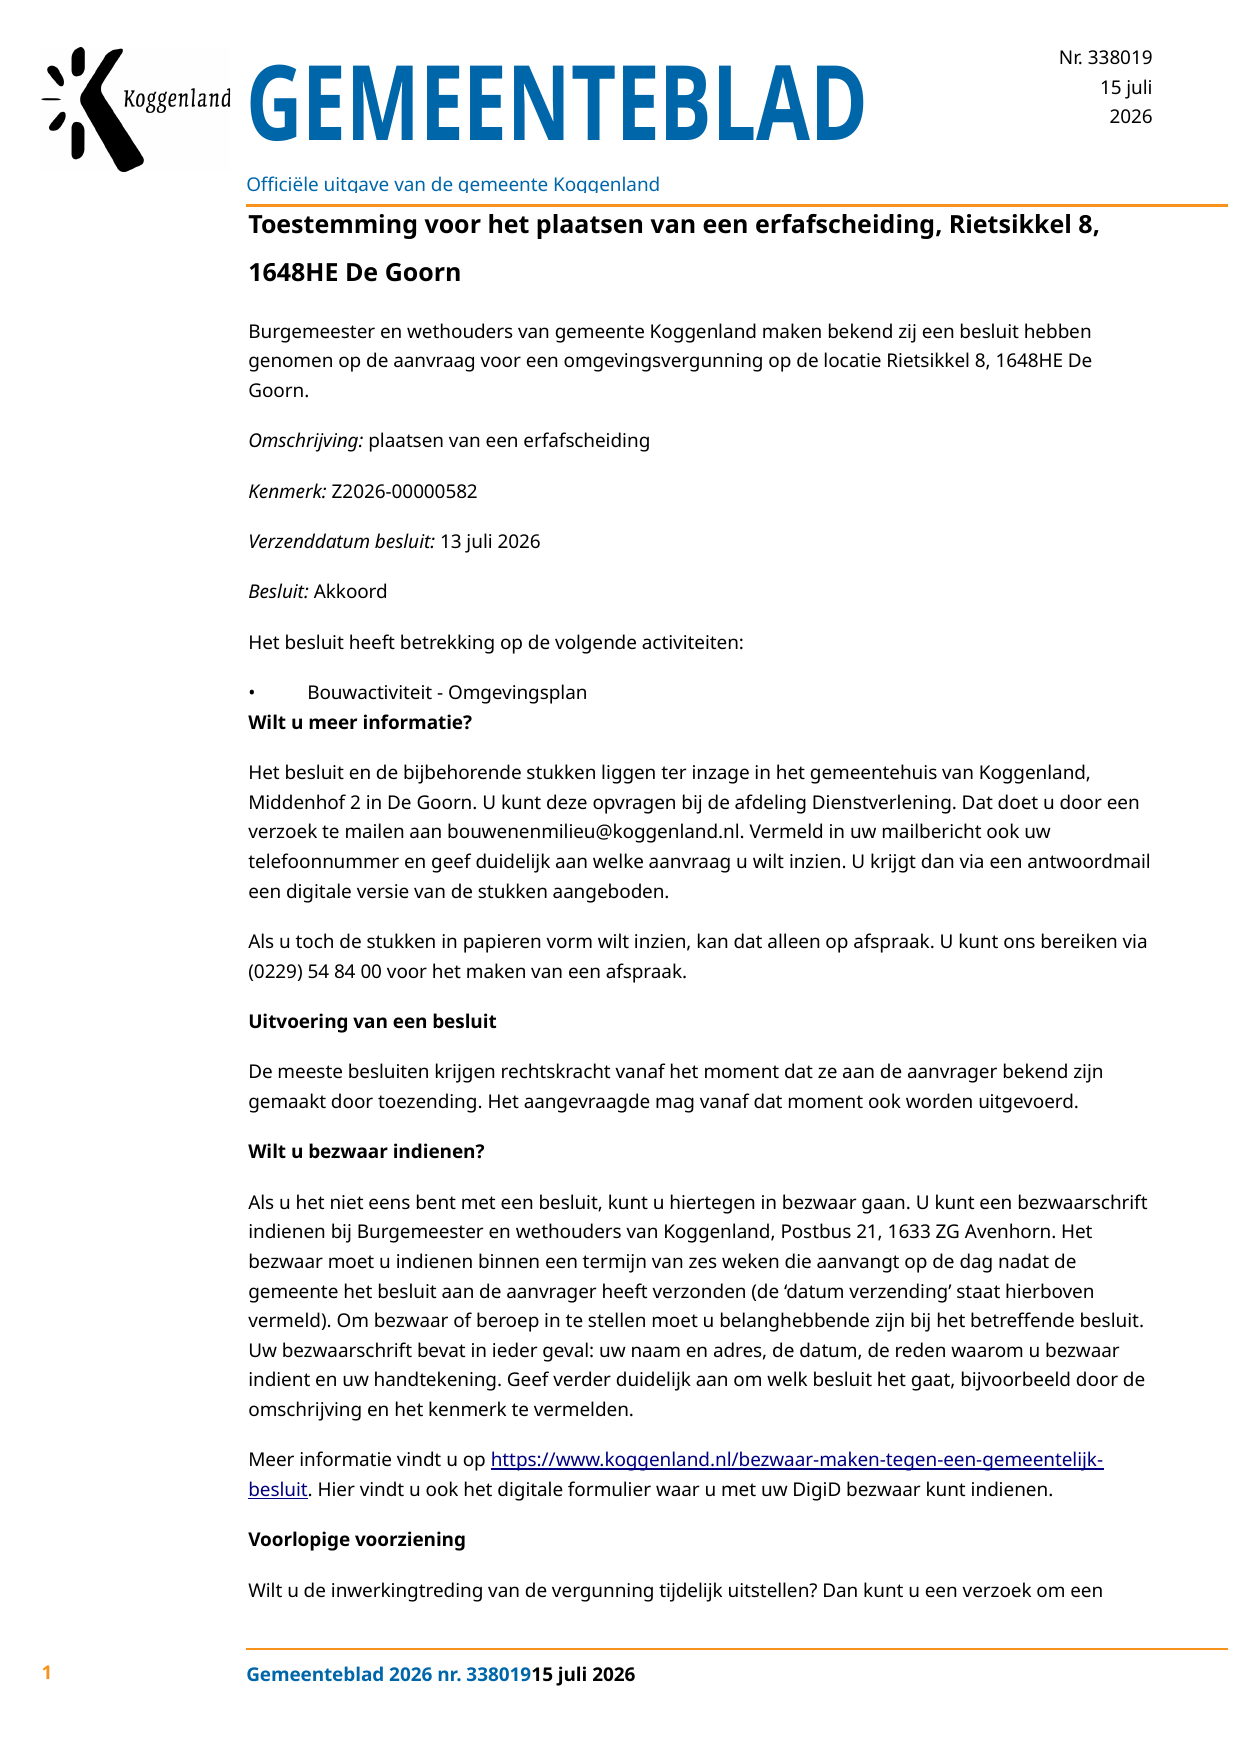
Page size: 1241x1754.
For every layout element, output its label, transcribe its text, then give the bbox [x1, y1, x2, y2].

text Uitvoering van een besluit [248, 1008, 1152, 1034]
text Wilt u meer informatie? [248, 709, 1152, 735]
text De meeste besluiten krijgen rechtskracht vanaf het moment dat ze aan de aanvrager bekend zijn gemaakt door toezending. Het aangevraagde mag vanaf dat moment ook worden uitgevoerd. [248, 1059, 1152, 1114]
text Als u het niet eens bent met een besluit, kunt u hiertegen in bezwaar gaan. U kunt een bezwaarschrift indienen bij Burgemeester en wethouders van Koggenland, Postbus 21, 1633 ZG Avenhorn. Het bezwaar moet u indienen binnen een termijn van zes weken die aanvangt op de dag nadat de gemeente het besluit aan de aanvrager heeft verzonden (de ‘datum verzending’ staat hierboven vermeld). Om bezwaar of beroep in te stellen moet u belanghebbende zijn bij het betreffende besluit. Uw bezwaarschrift bevat in ieder geval: uw naam en adres, de datum, de reden waarom u bezwaar indient en uw handtekening. Geef verder duidelijk aan om welk besluit het gaat, bijvoorbeeld door de omschrijving en het kenmerk te vermelden. [248, 1189, 1152, 1422]
text Voorlopige voorziening [248, 1527, 1152, 1552]
text Kenmerk: Z2026-00000582 [248, 478, 1152, 504]
text Meer informatie vindt u op https://www.koggenland.nl/bezwaar-maken-tegen-een-gemeentelijk-besluit. Hier vindt u ook het digitale formulier waar u met uw DigiD bezwaar kunt indienen. [248, 1447, 1152, 1502]
text Toestemming voor het plaatsen van een erfafscheiding, Rietsikkel 8, 1648HE De Goorn [248, 207, 1152, 288]
text Het besluit en de bijbehorende stukken liggen ter inzage in het gemeentehuis van Koggenland, Middenhof 2 in De Goorn. U kunt deze opvragen bij de afdeling Dienstverlening. Dat doet u door een verzoek te mailen aan bouwenenmilieu@koggenland.nl. Vermeld in uw mailbericht ook uw telefoonnummer en geef duidelijk aan welke aanvraag u wilt inzien. U krijgt dan via een antwoordmail een digitale versie van de stukken aangeboden. [248, 759, 1152, 904]
text Verzenddatum besluit: 13 juli 2026 [248, 528, 1152, 554]
text Omschrijving: plaatsen van een erfafscheiding [248, 427, 1152, 453]
text Burgemeester en wethouders van gemeente Koggenland maken bekend zij een besluit hebben genomen op de aanvraag voor een omgevingsvergunning op de locatie Rietsikkel 8, 1648HE De Goorn. [248, 318, 1152, 403]
text Het besluit heeft betrekking op de volgende activiteiten: [248, 629, 1152, 655]
text Wilt u de inwerkingtreding van de vergunning tijdelijk uitstellen? Dan kunt u een verzoek om een [248, 1577, 1152, 1603]
list Bouwactiviteit - Omgevingsplan [248, 679, 1152, 705]
picture [41, 47, 231, 172]
text Besluit: Akkoord [248, 579, 1152, 604]
text Als u toch de stukken in papieren vorm wilt inzien, kan dat alleen op afspraak. U kunt ons bereiken via (0229) 54 84 00 voor het maken van een afspraak. [248, 928, 1152, 984]
text Wilt u bezwaar indienen? [248, 1139, 1152, 1164]
